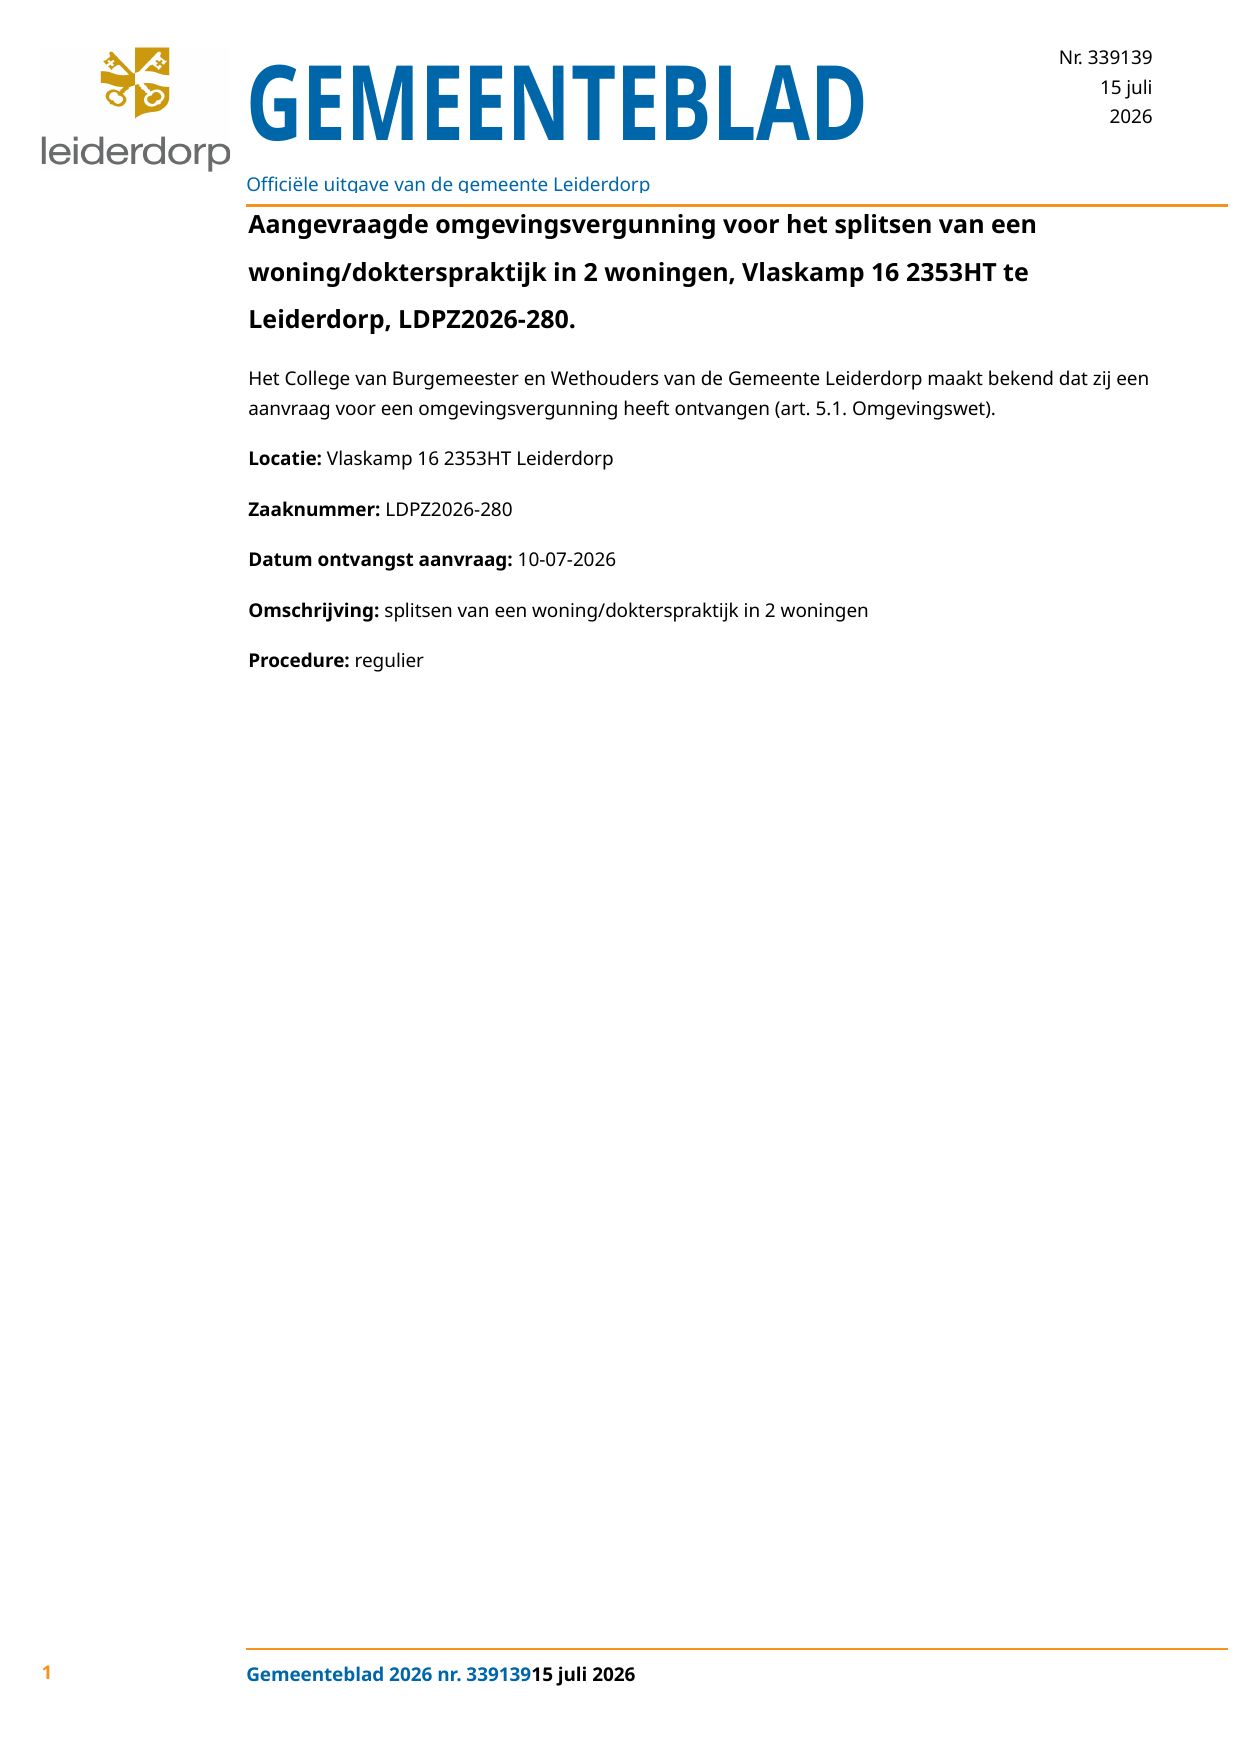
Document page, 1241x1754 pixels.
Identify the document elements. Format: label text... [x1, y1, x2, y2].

text Procedure: regulier [248, 647, 1152, 673]
text Aangevraagde omgevingsvergunning voor het splitsen van een woning/dokterspraktijk in 2 woningen, Vlaskamp 16 2353HT te Leiderdorp, LDPZ2026-280. [248, 207, 1152, 336]
picture [41, 47, 231, 172]
text Datum ontvangst aanvraag: 10-07-2026 [248, 546, 1152, 572]
text Het College van Burgemeester en Wethouders van de Gemeente Leiderdorp maakt bekend dat zij een aanvraag voor een omgevingsvergunning heeft ontvangen (art. 5.1. Omgevingswet). [248, 366, 1152, 421]
text Omschrijving: splitsen van een woning/dokterspraktijk in 2 woningen [248, 597, 1152, 622]
text Zaaknummer: LDPZ2026-280 [248, 496, 1152, 522]
text Locatie: Vlaskamp 16 2353HT Leiderdorp [248, 446, 1152, 471]
